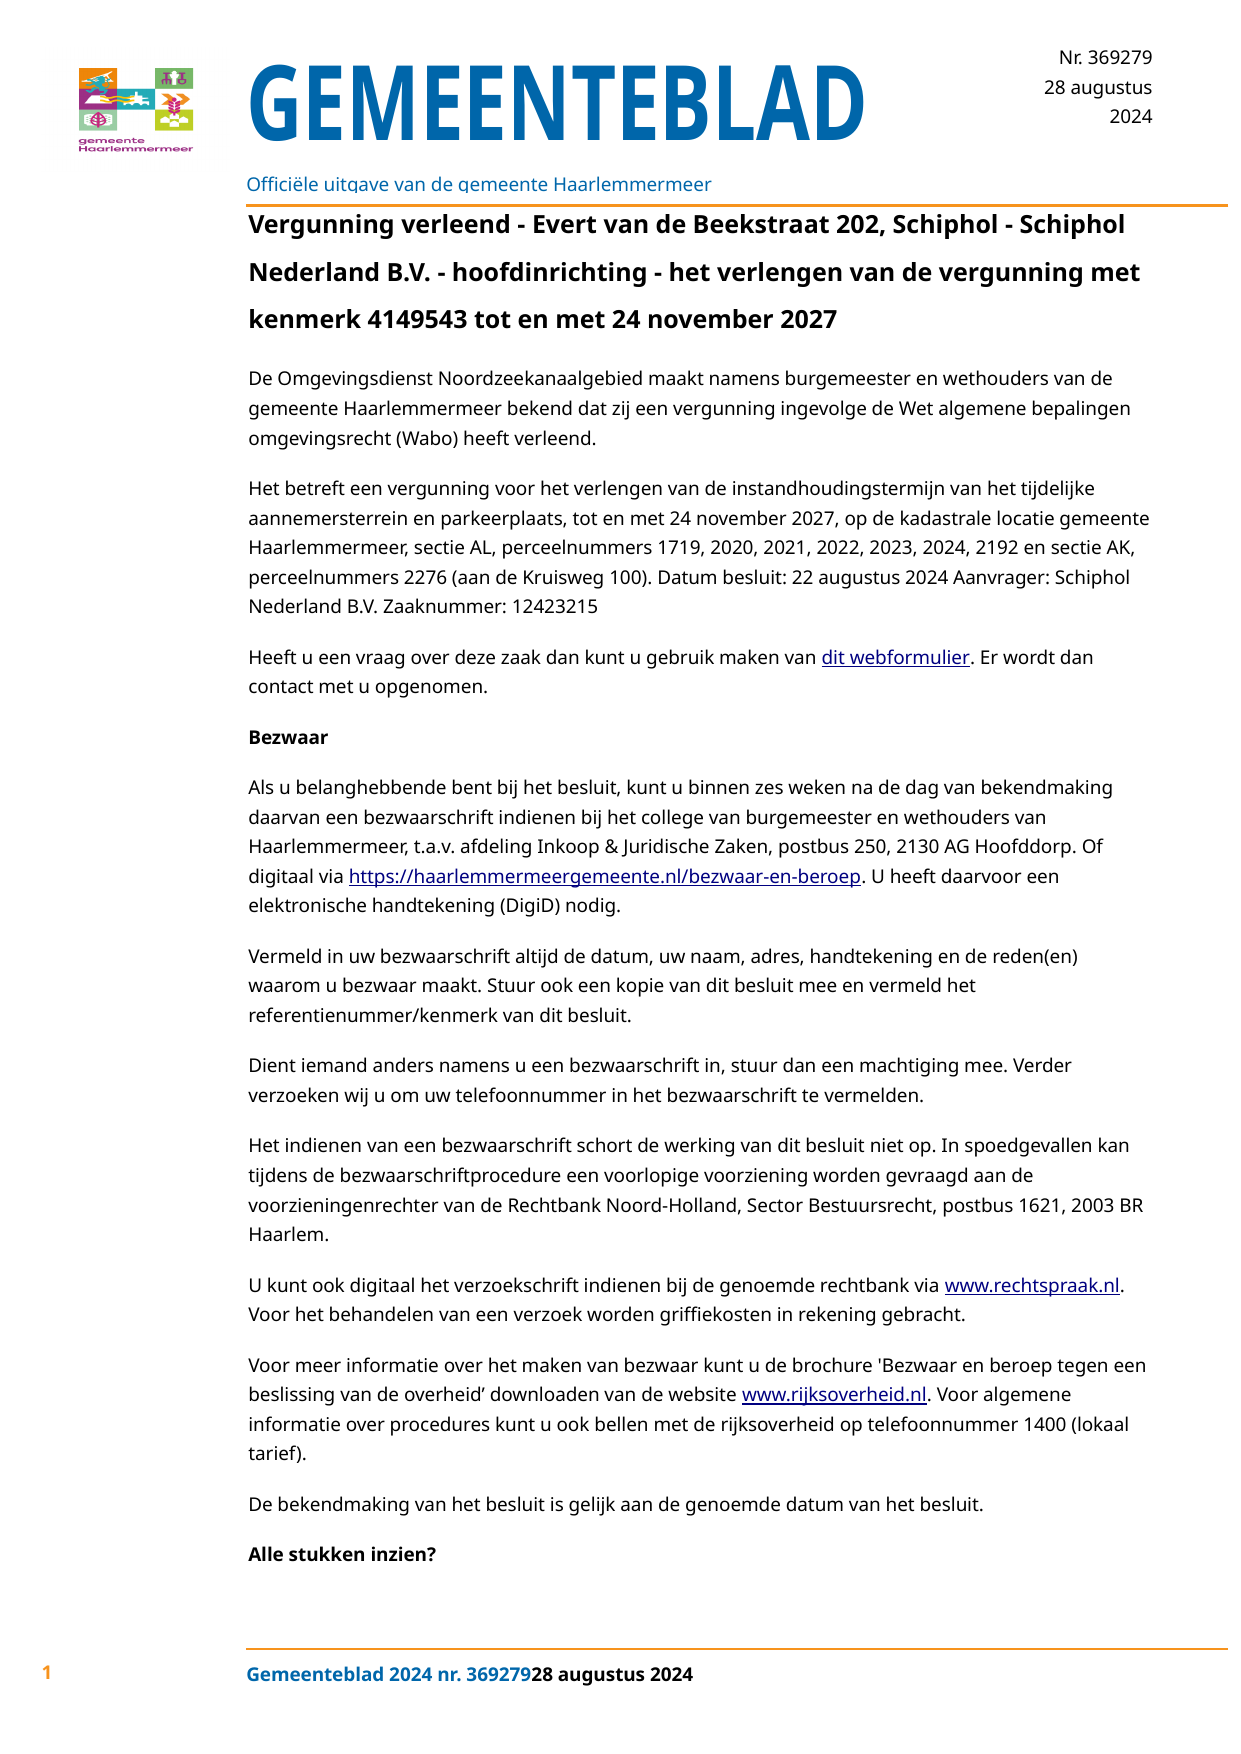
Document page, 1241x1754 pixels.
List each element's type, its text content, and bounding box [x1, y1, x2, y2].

text Het betreft een vergunning voor het verlengen van de instandhoudingstermijn van het tijdelijke aannemersterrein en parkeerplaats, tot en met 24 november 2027, op de kadastrale locatie gemeente Haarlemmermeer, sectie AL, perceelnummers 1719, 2020, 2021, 2022, 2023, 2024, 2192 en sectie AK, perceelnummers 2276 (aan de Kruisweg 100). Datum besluit: 22 augustus 2024 Aanvrager: Schiphol Nederland B.V. Zaaknummer: 12423215 [248, 475, 1152, 619]
text Vergunning verleend - Evert van de Beekstraat 202, Schiphol - Schiphol Nederland B.V. - hoofdinrichting - het verlengen van de vergunning met kenmerk 4149543 tot en met 24 november 2027 [248, 207, 1152, 336]
text U kunt ook digitaal het verzoekschrift indienen bij de genoemde rechtbank via www.rechtspraak.nl. Voor het behandelen van een verzoek worden griffiekosten in rekening gebracht. [248, 1272, 1152, 1327]
picture [41, 47, 231, 172]
text De bekendmaking van het besluit is gelijk aan de genoemde datum van het besluit. [248, 1491, 1152, 1517]
text Alle stukken inzien? [248, 1541, 1152, 1567]
text Voor meer informatie over het maken van bezwaar kunt u de brochure 'Bezwaar en beroep tegen een beslissing van de overheid’ downloaden van de website www.rijksoverheid.nl. Voor algemene informatie over procedures kunt u ook bellen met de rijksoverheid op telefoonnummer 1400 (lokaal tarief). [248, 1352, 1152, 1466]
text Als u belanghebbende bent bij het besluit, kunt u binnen zes weken na de dag van bekendmaking daarvan een bezwaarschrift indienen bij het college van burgemeester en wethouders van Haarlemmermeer, t.a.v. afdeling Inkoop & Juridische Zaken, postbus 250, 2130 AG Hoofddorp. Of digitaal via https://haarlemmermeergemeente.nl/bezwaar-en-beroep. U heeft daarvoor een elektronische handtekening (DigiD) nodig. [248, 774, 1152, 918]
text De Omgevingsdienst Noordzeekanaalgebied maakt namens burgemeester en wethouders van de gemeente Haarlemmermeer bekend dat zij een vergunning ingevolge de Wet algemene bepalingen omgevingsrecht (Wabo) heeft verleend. [248, 366, 1152, 450]
text Heeft u een vraag over deze zaak dan kunt u gebruik maken van dit webformulier. Er wordt dan contact met u opgenomen. [248, 644, 1152, 699]
text Het indienen van een bezwaarschrift schort de werking van dit besluit niet op. In spoedgevallen kan tijdens de bezwaarschriftprocedure een voorlopige voorziening worden gevraagd aan de voorzieningenrechter van de Rechtbank Noord-Holland, Sector Bestuursrecht, postbus 1621, 2003 BR Haarlem. [248, 1133, 1152, 1247]
text Bezwaar [248, 724, 1152, 749]
text Dient iemand anders namens u een bezwaarschrift in, stuur dan een machtiging mee. Verder verzoeken wij u om uw telefoonnummer in het bezwaarschrift te vermelden. [248, 1053, 1152, 1108]
text Vermeld in uw bezwaarschrift altijd de datum, uw naam, adres, handtekening en de reden(en) waarom u bezwaar maakt. Stuur ook een kopie van dit besluit mee en vermeld het referentienummer/kenmerk van dit besluit. [248, 943, 1152, 1028]
